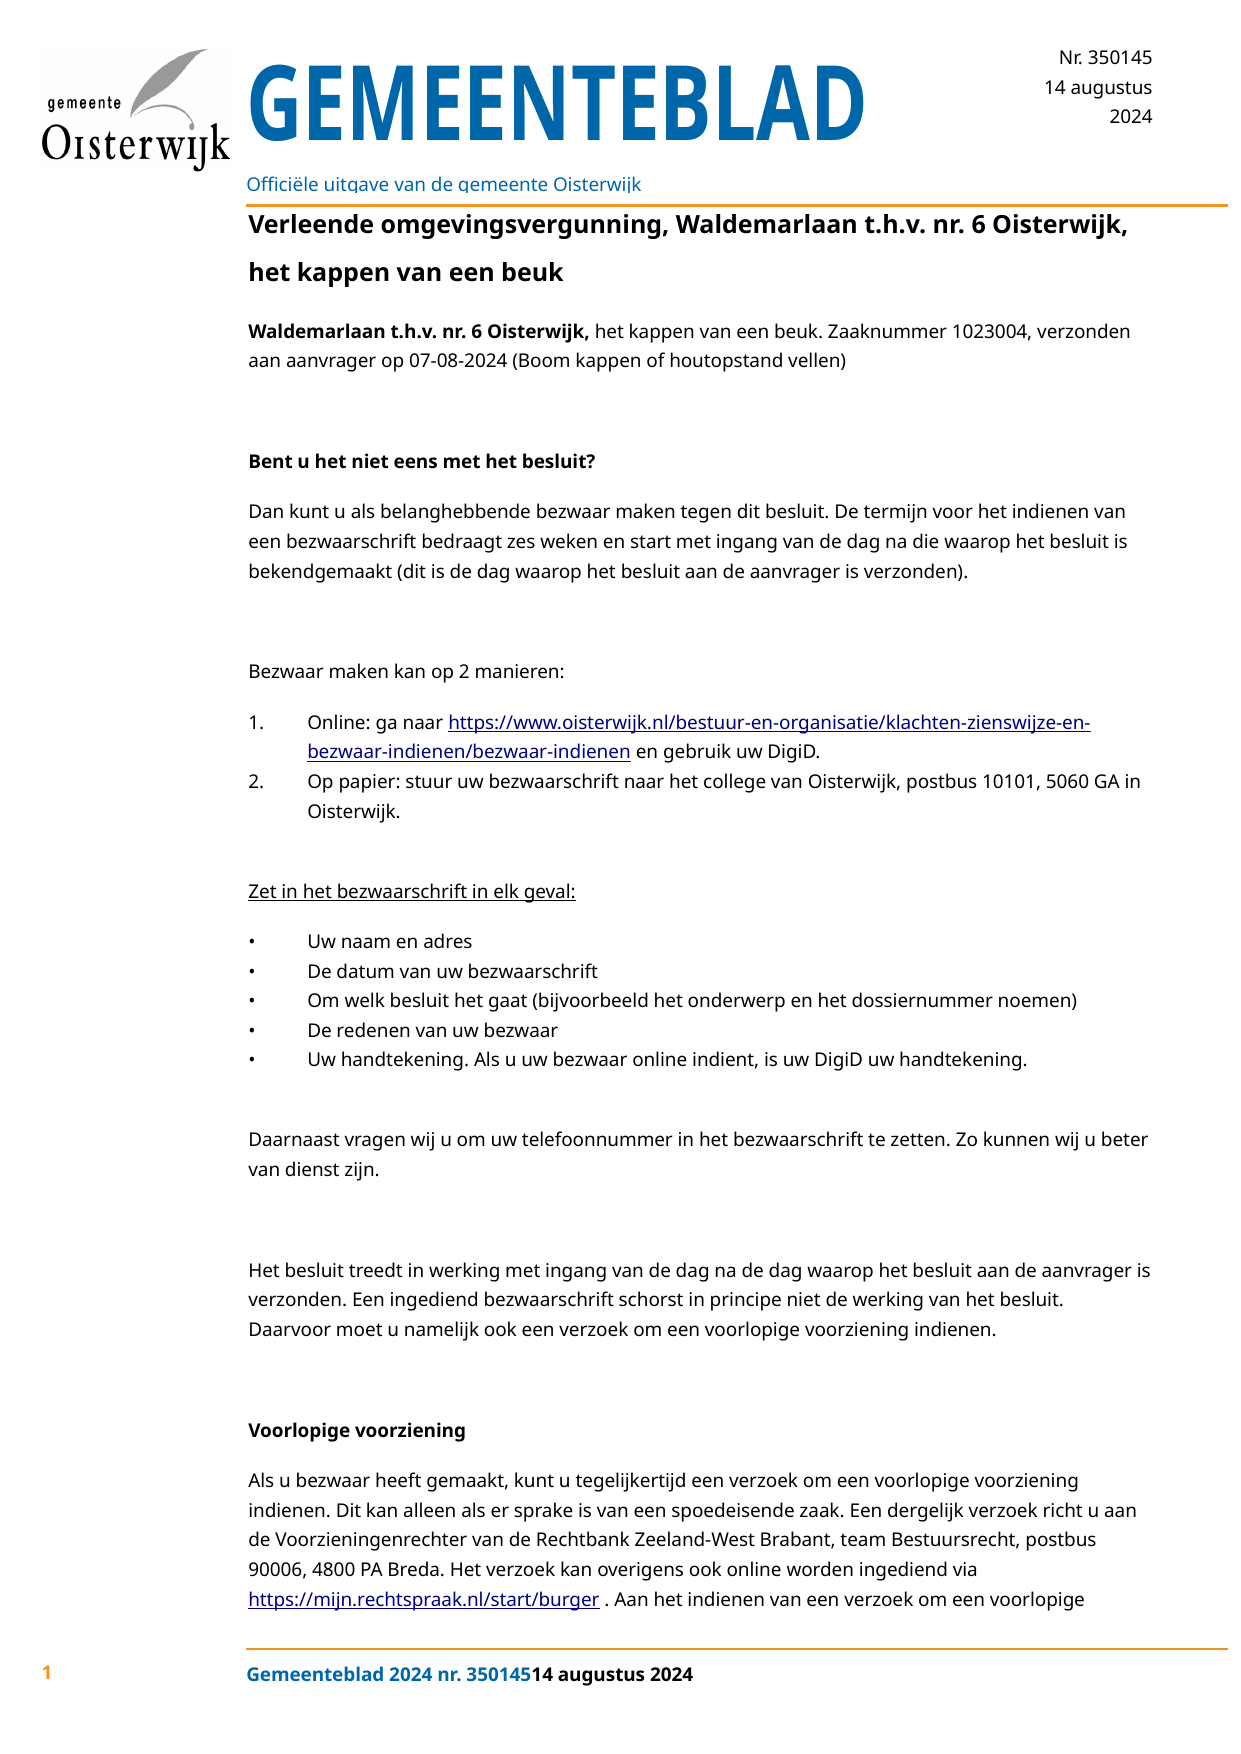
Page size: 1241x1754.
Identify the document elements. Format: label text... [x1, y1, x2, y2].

text Dan kunt u als belanghebbende bezwaar maken tegen dit besluit. De termijn voor het indienen van een bezwaarschrift bedraagt zes weken en start met ingang van de dag na die waarop het besluit is bekendgemaakt (dit is de dag waarop het besluit aan de aanvrager is verzonden). [248, 499, 1152, 584]
picture [41, 47, 231, 172]
list De redenen van uw bezwaar [248, 1017, 1152, 1043]
text Bezwaar maken kan op 2 manieren: [248, 659, 1152, 684]
text Verleende omgevingsvergunning, Waldemarlaan t.h.v. nr. 6 Oisterwijk, het kappen van een beuk [248, 207, 1152, 288]
text Als u bezwaar heeft gemaakt, kunt u tegelijkertijd een verzoek om een voorlopige voorziening indienen. Dit kan alleen als er sprake is van een spoedeisende zaak. Een dergelijk verzoek richt u aan de Voorzieningenrechter van de Rechtbank Zeeland-West Brabant, team Bestuursrecht, postbus 90006, 4800 PA Breda. Het verzoek kan overigens ook online worden ingediend via https://mijn.rechtspraak.nl/start/burger . Aan het indienen van een verzoek om een voorlopige [248, 1467, 1152, 1612]
list Uw handtekening. Als u uw bezwaar online indient, is uw DigiD uw handtekening. [248, 1047, 1152, 1072]
text Daarnaast vragen wij u om uw telefoonnummer in het bezwaarschrift te zetten. Zo kunnen wij u beter van dienst zijn. [248, 1127, 1152, 1182]
list Online: ga naar https://www.oisterwijk.nl/bestuur-en-organisatie/klachten-zienswijze-en-bezwaar-indienen/bezwaar-indienen en gebruik uw DigiD. [248, 709, 1152, 764]
text Waldemarlaan t.h.v. nr. 6 Oisterwijk, het kappen van een beuk. Zaaknummer 1023004, verzonden aan aanvrager op 07-08-2024 (Boom kappen of houtopstand vellen) [248, 318, 1152, 373]
list De datum van uw bezwaarschrift [248, 958, 1152, 984]
text Het besluit treedt in werking met ingang van de dag na de dag waarop het besluit aan de aanvrager is verzonden. Een ingediend bezwaarschrift schorst in principe niet de werking van het besluit. Daarvoor moet u namelijk ook een verzoek om een voorlopige voorziening indienen. [248, 1257, 1152, 1342]
text Voorlopige voorziening [248, 1417, 1152, 1443]
list Uw naam en adres [248, 928, 1152, 954]
list Op papier: stuur uw bezwaarschrift naar het college van Oisterwijk, postbus 10101, 5060 GA in Oisterwijk. [248, 768, 1152, 824]
text Zet in het bezwaarschrift in elk geval: [248, 878, 1152, 904]
text Bent u het niet eens met het besluit? [248, 448, 1152, 474]
list Om welk besluit het gaat (bijvoorbeeld het onderwerp en het dossiernummer noemen) [248, 987, 1152, 1013]
